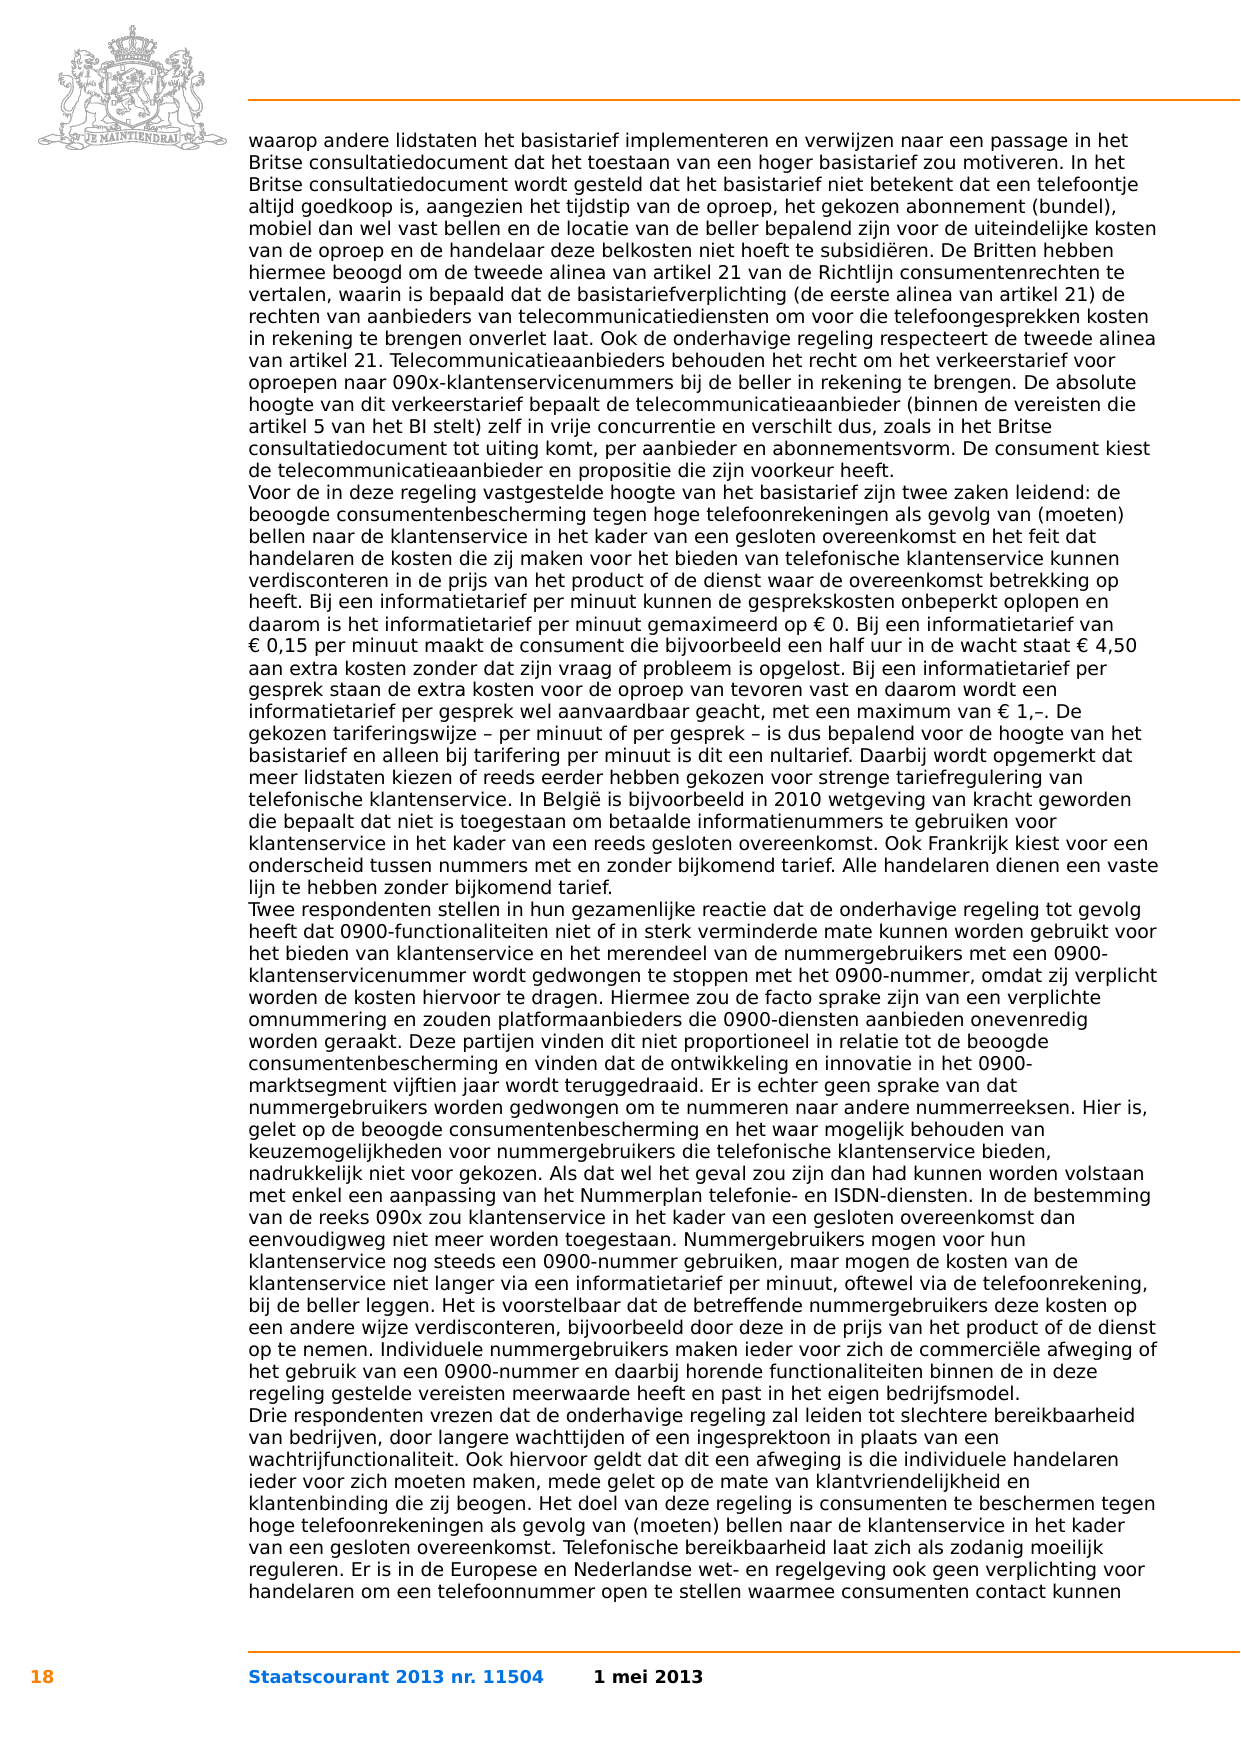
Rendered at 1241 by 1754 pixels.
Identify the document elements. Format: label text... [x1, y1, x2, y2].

text Twee respondenten stellen in hun gezamenlijke reactie dat de onderhavige regeling tot gevolg heeft dat 0900-functionaliteiten niet of in sterk verminderde mate kunnen worden gebruikt voor het bieden van klantenservice en het merendeel van de nummergebruikers met een 0900-klantenservicenummer wordt gedwongen te stoppen met het 0900-nummer, omdat zij verplicht worden de kosten hiervoor te dragen. Hiermee zou de facto sprake zijn van een verplichte omnummering en zouden platformaanbieders die 0900-diensten aanbieden onevenredig worden geraakt. Deze partijen vinden dit niet proportioneel in relatie tot de beoogde consumentenbescherming en vinden dat de ontwikkeling en innovatie in het 0900-marktsegment vijftien jaar wordt teruggedraaid. Er is echter geen sprake van dat nummergebruikers worden gedwongen om te nummeren naar andere nummerreeksen. Hier is, gelet op de beoogde consumentenbescherming en het waar mogelijk behouden van keuzemogelijkheden voor nummergebruikers die telefonische klantenservice bieden, nadrukkelijk niet voor gekozen. Als dat wel het geval zou zijn dan had kunnen worden volstaan met enkel een aanpassing van het Nummerplan telefonie- en ISDN-diensten. In de bestemming van de reeks 090x zou klantenservice in het kader van een gesloten overeenkomst dan eenvoudigweg niet meer worden toegestaan. Nummergebruikers mogen voor hun klantenservice nog steeds een 0900-nummer gebruiken, maar mogen de kosten van de klantenservice niet langer via een informatietarief per minuut, oftewel via de telefoonrekening, bij de beller leggen. Het is voorstelbaar dat de betreffende nummergebruikers deze kosten op een andere wijze verdisconteren, bijvoorbeeld door deze in de prijs van het product of de dienst op te nemen. Individuele nummergebruikers maken ieder voor zich de commerciële afweging of het gebruik van een 0900-nummer en daarbij horende functionaliteiten binnen de in deze regeling gestelde vereisten meerwaarde heeft en past in het eigen bedrijfsmodel. [248, 899, 1163, 1405]
picture [38, 25, 227, 150]
text Drie respondenten vrezen dat de onderhavige regeling zal leiden tot slechtere bereikbaarheid van bedrijven, door langere wachttijden of een ingesprektoon in plaats van een wachtrijfunctionaliteit. Ook hiervoor geldt dat dit een afweging is die individuele handelaren ieder voor zich moeten maken, mede gelet op de mate van klantvriendelijkheid en klantenbinding die zij beogen. Het doel van deze regeling is consumenten te beschermen tegen hoge telefoonrekeningen als gevolg van (moeten) bellen naar de klantenservice in het kader van een gesloten overeenkomst. Telefonische bereikbaarheid laat zich als zodanig moeilijk reguleren. Er is in de Europese en Nederlandse wet- en regelgeving ook geen verplichting voor handelaren om een telefoonnummer open te stellen waarmee consumenten contact kunnen [248, 1405, 1163, 1602]
text Voor de in deze regeling vastgestelde hoogte van het basistarief zijn twee zaken leidend: de beoogde consumentenbescherming tegen hoge telefoonrekeningen als gevolg van (moeten) bellen naar de klantenservice in het kader van een gesloten overeenkomst en het feit dat handelaren de kosten die zij maken voor het bieden van telefonische klantenservice kunnen verdisconteren in de prijs van het product of de dienst waar de overeenkomst betrekking op heeft. Bij een informatietarief per minuut kunnen de gesprekskosten onbeperkt oplopen en daarom is het informatietarief per minuut gemaximeerd op € 0. Bij een informatietarief van € 0,15 per minuut maakt de consument die bijvoorbeeld een half uur in de wacht staat € 4,50 aan extra kosten zonder dat zijn vraag of probleem is opgelost. Bij een informatietarief per gesprek staan de extra kosten voor de oproep van tevoren vast en daarom wordt een informatietarief per gesprek wel aanvaardbaar geacht, met een maximum van € 1,–. De gekozen tariferingswijze – per minuut of per gesprek – is dus bepalend voor de hoogte van het basistarief en alleen bij tarifering per minuut is dit een nultarief. Daarbij wordt opgemerkt dat meer lidstaten kiezen of reeds eerder hebben gekozen voor strenge tariefregulering van telefonische klantenservice. In België is bijvoorbeeld in 2010 wetgeving van kracht geworden die bepaalt dat niet is toegestaan om betaalde informatienummers te gebruiken voor klantenservice in het kader van een reeds gesloten overeenkomst. Ook Frankrijk kiest voor een onderscheid tussen nummers met en zonder bijkomend tarief. Alle handelaren dienen een vaste lijn te hebben zonder bijkomend tarief. [248, 482, 1163, 899]
text waarop andere lidstaten het basistarief implementeren en verwijzen naar een passage in het Britse consultatiedocument dat het toestaan van een hoger basistarief zou motiveren. In het Britse consultatiedocument wordt gesteld dat het basistarief niet betekent dat een telefoontje altijd goedkoop is, aangezien het tijdstip van de oproep, het gekozen abonnement (bundel), mobiel dan wel vast bellen en de locatie van de beller bepalend zijn voor de uiteindelijke kosten van de oproep en de handelaar deze belkosten niet hoeft te subsidiëren. De Britten hebben hiermee beoogd om de tweede alinea van artikel 21 van de Richtlijn consumentenrechten te vertalen, waarin is bepaald dat de basistariefverplichting (de eerste alinea van artikel 21) de rechten van aanbieders van telecommunicatiediensten om voor die telefoongesprekken kosten in rekening te brengen onverlet laat. Ook de onderhavige regeling respecteert de tweede alinea van artikel 21. Telecommunicatieaanbieders behouden het recht om het verkeerstarief voor oproepen naar 090x-klantenservicenummers bij de beller in rekening te brengen. De absolute hoogte van dit verkeerstarief bepaalt de telecommunicatieaanbieder (binnen de vereisten die artikel 5 van het BI stelt) zelf in vrije concurrentie en verschilt dus, zoals in het Britse consultatiedocument tot uiting komt, per aanbieder en abonnementsvorm. De consument kiest de telecommunicatieaanbieder en propositie die zijn voorkeur heeft. [248, 130, 1163, 482]
